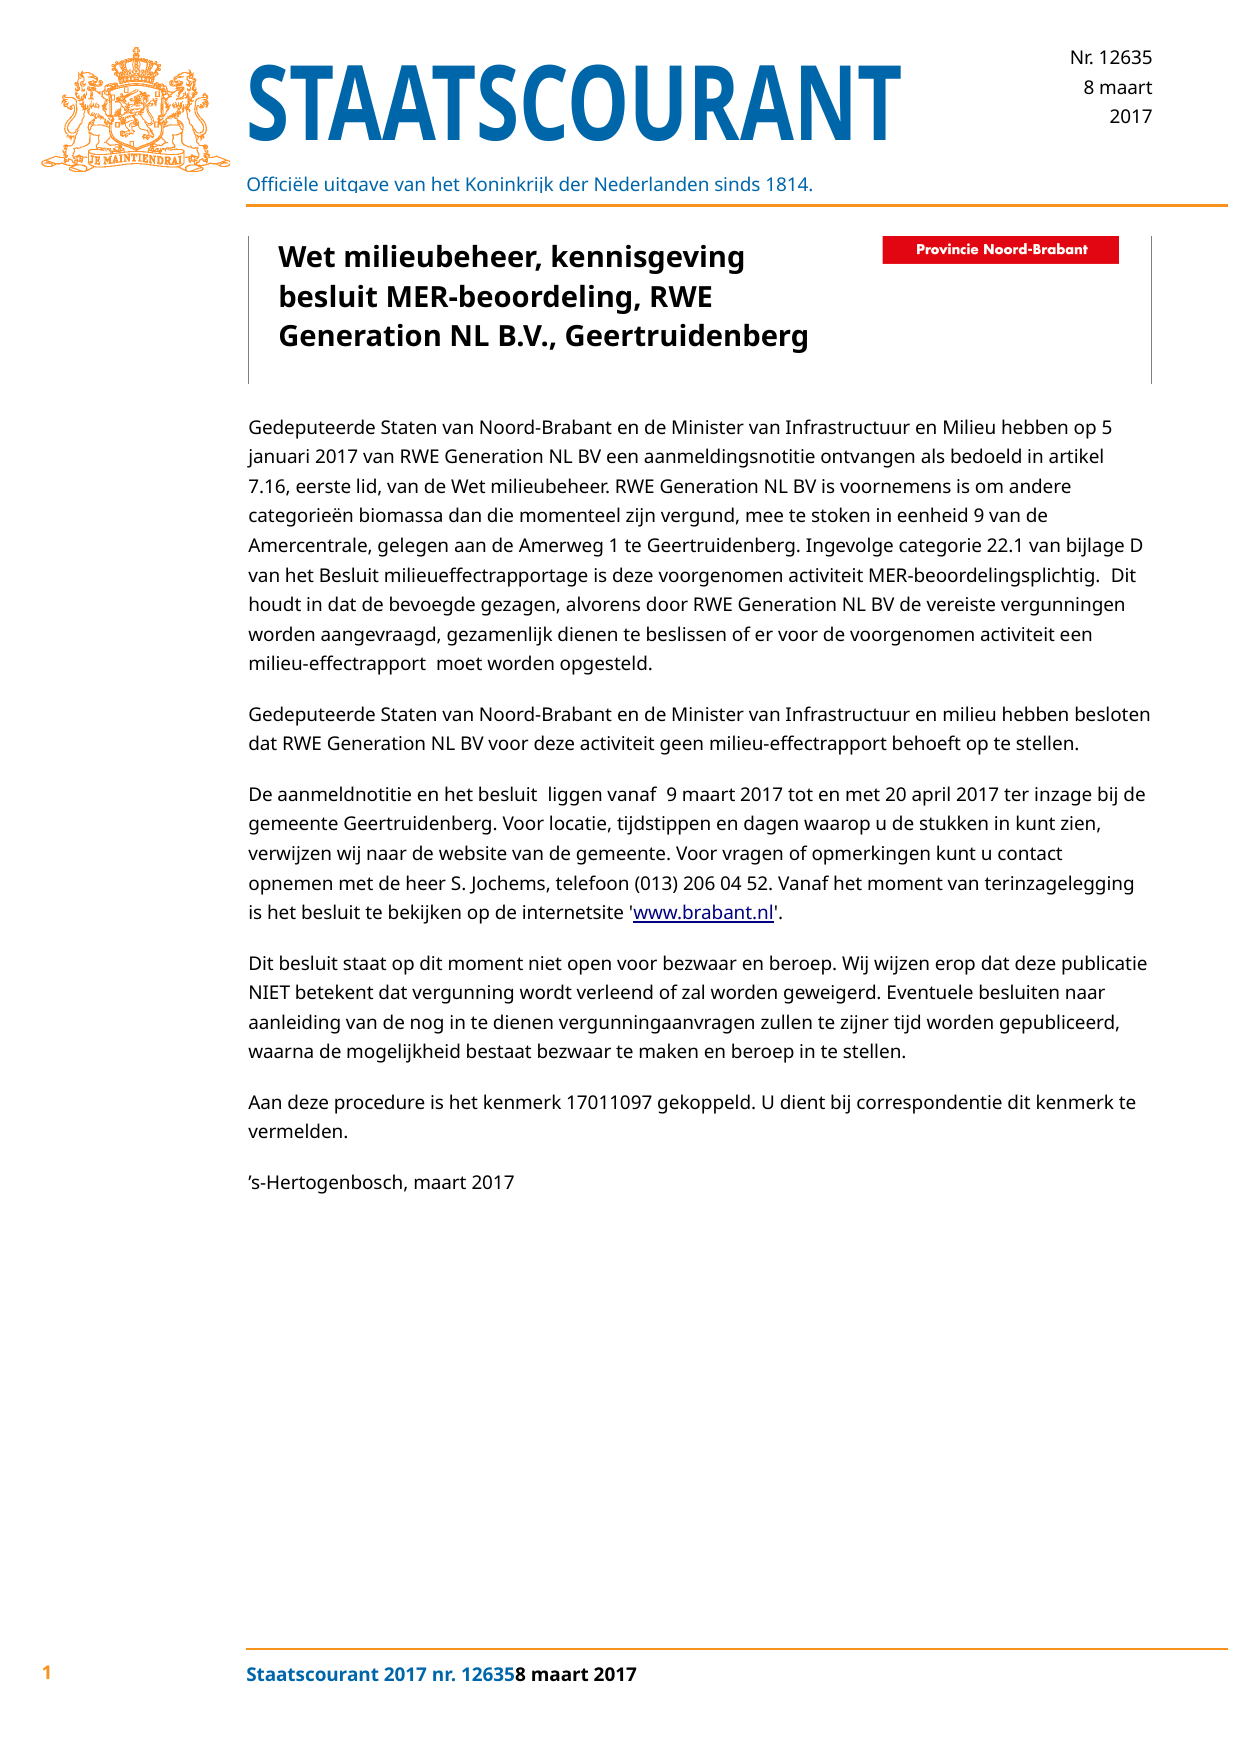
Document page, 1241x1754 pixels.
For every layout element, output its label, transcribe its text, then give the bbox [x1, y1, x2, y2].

text Aan deze procedure is het kenmerk 17011097 gekoppeld. U dient bij correspondentie dit kenmerk te vermelden. [248, 1089, 1152, 1144]
text ’s-Hertogenbosch, maart 2017 [248, 1169, 1152, 1195]
text Gedeputeerde Staten van Noord-Brabant en de Minister van Infrastructuur en Milieu hebben op 5 januari 2017 van RWE Generation NL BV een aanmeldingsnotitie ontvangen als bedoeld in artikel 7.16, eerste lid, van de Wet milieubeheer. RWE Generation NL BV is voornemens is om andere categorieën biomassa dan die momenteel zijn vergund, mee te stoken in eenheid 9 van de Amercentrale, gelegen aan de Amerweg 1 te Geertruidenberg. Ingevolge categorie 22.1 van bijlage D van het Besluit milieueffectrapportage is deze voorgenomen activiteit MER-beoordelingsplichtig. Dit houdt in dat de bevoegde gezagen, alvorens door RWE Generation NL BV de vereiste vergunningen worden aangevraagd, gezamenlijk dienen te beslissen of er voor de voorgenomen activiteit een milieu-effectrapport moet worden opgesteld. [248, 414, 1152, 676]
picture [882, 236, 1119, 264]
text De aanmeldnotitie en het besluit liggen vanaf 9 maart 2017 tot en met 20 april 2017 ter inzage bij de gemeente Geertruidenberg. Voor locatie, tijdstippen en dagen waarop u de stukken in kunt zien, verwijzen wij naar de website van de gemeente. Voor vragen of opmerkingen kunt u contact opnemen met de heer S. Jochems, telefoon (013) 206 04 52. Vanaf het moment van terinzagelegging is het besluit te bekijken op de internetsite 'www.brabant.nl'. [248, 781, 1152, 925]
text Gedeputeerde Staten van Noord-Brabant en de Minister van Infrastructuur en milieu hebben besloten dat RWE Generation NL BV voor deze activiteit geen milieu-effectrapport behoeft op te stellen. [248, 701, 1152, 756]
text Dit besluit staat op dit moment niet open voor bezwaar en beroep. Wij wijzen erop dat deze publicatie NIET betekent dat vergunning wordt verleend of zal worden geweigerd. Eventuele besluiten naar aanleiding van de nog in te dienen vergunningaanvragen zullen te zijner tijd worden gepubliceerd, waarna de mogelijkheid bestaat bezwaar te maken en beroep in te stellen. [248, 950, 1152, 1064]
table_header Wet milieubeheer, kennisgeving besluit MER-beoordeling, RWE Generation NL B.V., Geertruidenberg [249, 236, 850, 384]
table_header [850, 236, 882, 263]
picture [41, 47, 231, 172]
table_header [850, 264, 1151, 384]
table_header [1119, 236, 1151, 263]
